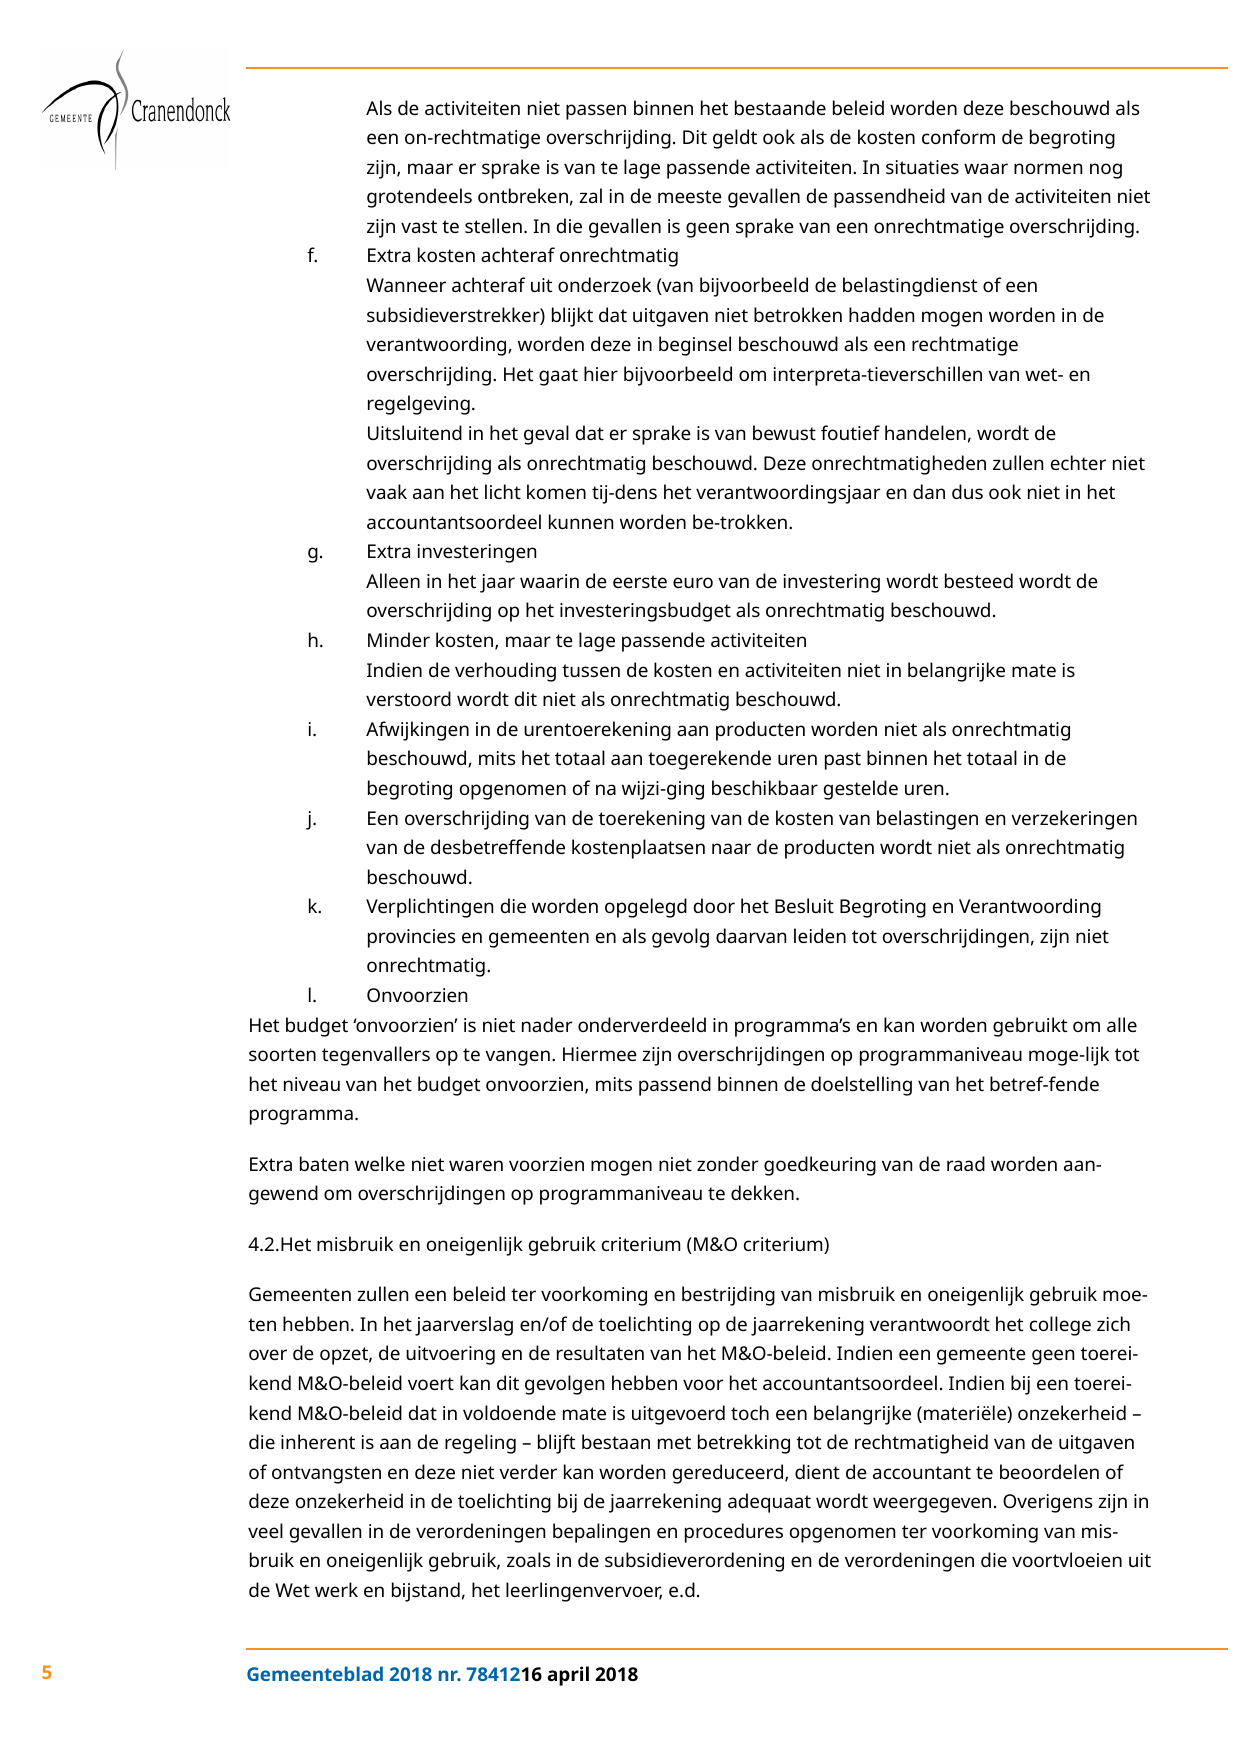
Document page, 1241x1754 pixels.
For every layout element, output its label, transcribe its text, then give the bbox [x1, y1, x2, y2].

list Indien de verhouding tussen de kosten en activiteiten niet in belangrijke mate is verstoord wordt dit niet als onrechtmatig beschouwd. [307, 657, 1152, 712]
text Het budget ‘onvoorzien’ is niet nader onderverdeeld in programma’s en kan worden gebruikt om alle soorten tegenvallers op te vangen. Hiermee zijn overschrijdingen op programmaniveau moge-lijk tot het niveau van het budget onvoorzien, mits passend binnen de doelstelling van het betref-fende programma. [248, 1012, 1152, 1126]
text 4.2.Het misbruik en oneigenlijk gebruik criterium (M&O criterium) [248, 1231, 1152, 1257]
text Extra baten welke niet waren voorzien mogen niet zonder goedkeuring van de raad worden aan-gewend om overschrijdingen op programmaniveau te dekken. [248, 1151, 1152, 1206]
picture [41, 47, 231, 172]
list Wanneer achteraf uit onderzoek (van bijvoorbeeld de belastingdienst of een subsidieverstrekker) blijkt dat uitgaven niet betrokken hadden mogen worden in de verantwoording, worden deze in beginsel beschouwd als een rechtmatige overschrijding. Het gaat hier bijvoorbeeld om interpreta-tieverschillen van wet- en regelgeving. [307, 272, 1152, 416]
list Extra kosten achteraf onrechtmatig [307, 243, 1152, 268]
list Een overschrijding van de toerekening van de kosten van belastingen en verzekeringen van de desbetreffende kostenplaatsen naar de producten wordt niet als onrechtmatig beschouwd. [307, 805, 1152, 890]
list Afwijkingen in de urentoerekening aan producten worden niet als onrechtmatig beschouwd, mits het totaal aan toegerekende uren past binnen het totaal in de begroting opgenomen of na wijzi-ging beschikbaar gestelde uren. [307, 716, 1152, 801]
text Gemeenten zullen een beleid ter voorkoming en bestrijding van misbruik en oneigenlijk gebruik moe-ten hebben. In het jaarverslag en/of de toelichting op de jaarrekening verantwoordt het college zich over de opzet, de uitvoering en de resultaten van het M&O-beleid. Indien een gemeente geen toerei-kend M&O-beleid voert kan dit gevolgen hebben voor het accountantsoordeel. Indien bij een toerei-kend M&O-beleid dat in voldoende mate is uitgevoerd toch een belangrijke (materiële) onzekerheid – die inherent is aan de regeling – blijft bestaan met betrekking tot de rechtmatigheid van de uitgaven of ontvangsten en deze niet verder kan worden gereduceerd, dient de accountant te beoordelen of deze onzekerheid in de toelichting bij de jaarrekening adequaat wordt weergegeven. Overigens zijn in veel gevallen in de verordeningen bepalingen en procedures opgenomen ter voorkoming van mis-bruik en oneigenlijk gebruik, zoals in de subsidieverordening en de verordeningen die voortvloeien uit de Wet werk en bijstand, het leerlingenvervoer, e.d. [248, 1281, 1152, 1603]
list Extra investeringen [307, 538, 1152, 564]
list Verplichtingen die worden opgelegd door het Besluit Begroting en Verantwoording provincies en gemeenten en als gevolg daarvan leiden tot overschrijdingen, zijn niet onrechtmatig. [307, 893, 1152, 978]
list Minder kosten, maar te lage passende activiteiten [307, 627, 1152, 653]
list Als de activiteiten niet passen binnen het bestaande beleid worden deze beschouwd als een on-rechtmatige overschrijding. Dit geldt ook als de kosten conform de begroting zijn, maar er sprake is van te lage passende activiteiten. In situaties waar normen nog grotendeels ontbreken, zal in de meeste gevallen de passendheid van de activiteiten niet zijn vast te stellen. In die gevallen is geen sprake van een onrechtmatige overschrijding. [307, 95, 1152, 239]
list Uitsluitend in het geval dat er sprake is van bewust foutief handelen, wordt de overschrijding als onrechtmatig beschouwd. Deze onrechtmatigheden zullen echter niet vaak aan het licht komen tij-dens het verantwoordingsjaar en dan dus ook niet in het accountantsoordeel kunnen worden be-trokken. [307, 420, 1152, 535]
list Onvoorzien [307, 982, 1152, 1008]
list Alleen in het jaar waarin de eerste euro van de investering wordt besteed wordt de overschrijding op het investeringsbudget als onrechtmatig beschouwd. [307, 568, 1152, 623]
